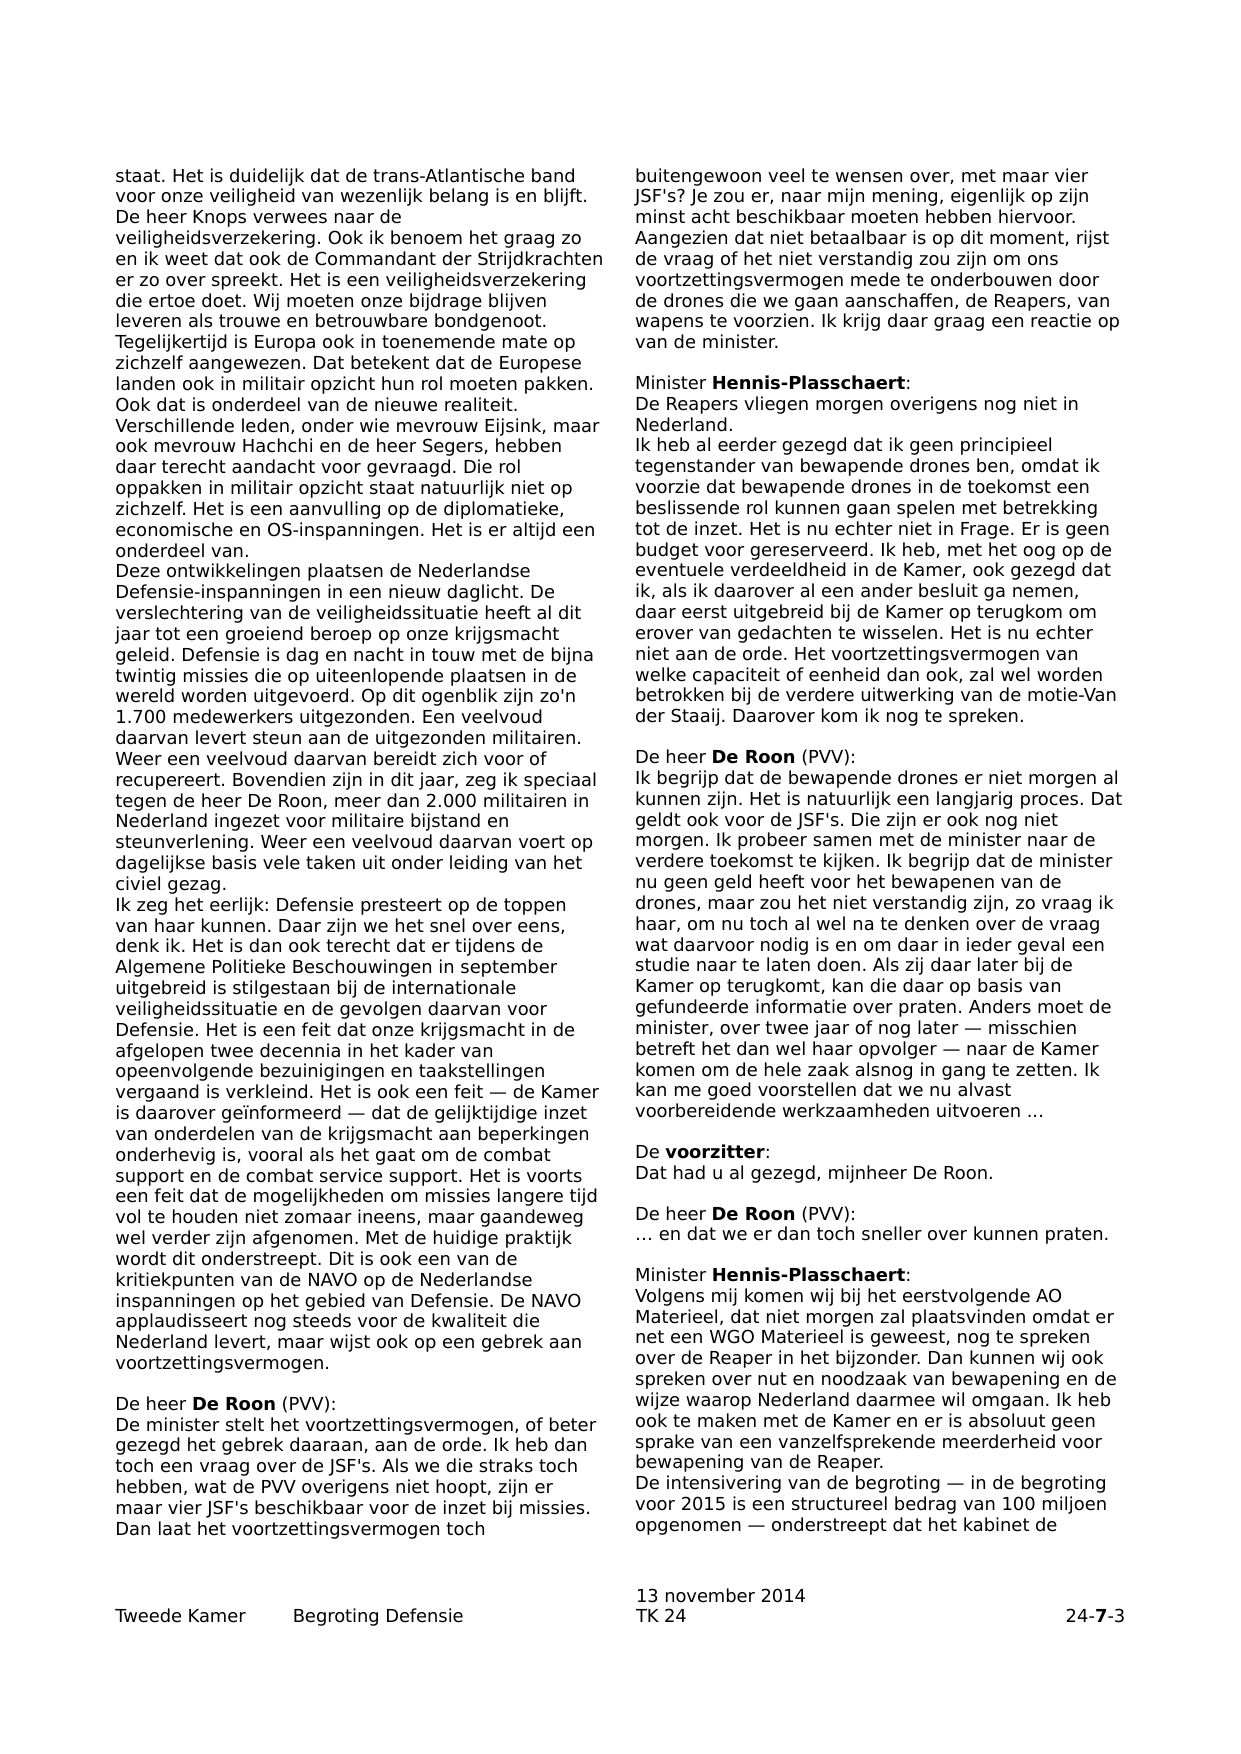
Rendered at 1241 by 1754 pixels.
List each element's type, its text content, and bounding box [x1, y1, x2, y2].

text staat. Het is duidelijk dat de trans-Atlantische band voor onze veiligheid van wezenlijk belang is en blijft. De heer Knops verwees naar de veiligheidsverzekering. Ook ik benoem het graag zo en ik weet dat ook de Commandant der Strijdkrachten er zo over spreekt. Het is een veiligheidsverzekering die ertoe doet. Wij moeten onze bijdrage blijven leveren als trouwe en betrouwbare bondgenoot. [115, 165, 605, 332]
text De heer De Roon (PVV): [635, 1203, 1125, 1224]
text De Reapers vliegen morgen overigens nog niet in Nederland. [635, 393, 1125, 435]
text Ik heb al eerder gezegd dat ik geen principieel tegenstander van bewapende drones ben, omdat ik voorzie dat bewapende drones in de toekomst een beslissende rol kunnen gaan spelen met betrekking tot de inzet. Het is nu echter niet in Frage. Er is geen budget voor gereserveerd. Ik heb, met het oog op de eventuele verdeeldheid in de Kamer, ook gezegd dat ik, als ik daarover al een ander besluit ga nemen, daar eerst uitgebreid bij de Kamer op terugkom om erover van gedachten te wisselen. Het is nu echter niet aan de orde. Het voortzettingsvermogen van welke capaciteit of eenheid dan ook, zal wel worden betrokken bij de verdere uitwerking van de motie-Van der Staaij. Daarover kom ik nog te spreken. [635, 435, 1125, 727]
text De heer De Roon (PVV): [635, 747, 1125, 768]
text Minister Hennis-Plasschaert: [635, 373, 1125, 393]
text De voorzitter: [635, 1142, 1125, 1162]
text Deze ontwikkelingen plaatsen de Nederlandse Defensie-inspanningen in een nieuw daglicht. De verslechtering van de veiligheidssituatie heeft al dit jaar tot een groeiend beroep op onze krijgsmacht geleid. Defensie is dag en nacht in touw met de bijna twintig missies die op uiteenlopende plaatsen in de wereld worden uitgevoerd. Op dit ogenblik zijn zo'n 1.700 medewerkers uitgezonden. Een veelvoud daarvan levert steun aan de uitgezonden militairen. Weer een veelvoud daarvan bereidt zich voor of recupereert. Bovendien zijn in dit jaar, zeg ik speciaal tegen de heer De Roon, meer dan 2.000 militairen in Nederland ingezet voor militaire bijstand en steunverlening. Weer een veelvoud daarvan voert op dagelijkse basis vele taken uit onder leiding van het civiel gezag. [115, 561, 605, 894]
text Tegelijkertijd is Europa ook in toenemende mate op zichzelf aangewezen. Dat betekent dat de Europese landen ook in militair opzicht hun rol moeten pakken. Ook dat is onderdeel van de nieuwe realiteit. Verschillende leden, onder wie mevrouw Eijsink, maar ook mevrouw Hachchi en de heer Segers, hebben daar terecht aandacht voor gevraagd. Die rol oppakken in militair opzicht staat natuurlijk niet op zichzelf. Het is een aanvulling op de diplomatieke, economische en OS-inspanningen. Het is er altijd een onderdeel van. [115, 332, 605, 561]
text De intensivering van de begroting — in de begroting voor 2015 is een structureel bedrag van 100 miljoen opgenomen — onderstreept dat het kabinet de [635, 1473, 1125, 1536]
text Minister Hennis-Plasschaert: [635, 1265, 1125, 1286]
text Volgens mij komen wij bij het eerstvolgende AO Materieel, dat niet morgen zal plaatsvinden omdat er net een WGO Materieel is geweest, nog te spreken over de Reaper in het bijzonder. Dan kunnen wij ook spreken over nut en noodzaak van bewapening en de wijze waarop Nederland daarmee wil omgaan. Ik heb ook te maken met de Kamer en er is absoluut geen sprake van een vanzelfsprekende meerderheid voor bewapening van de Reaper. [635, 1286, 1125, 1473]
text De heer De Roon (PVV): [115, 1394, 605, 1414]
text Ik begrijp dat de bewapende drones er niet morgen al kunnen zijn. Het is natuurlijk een langjarig proces. Dat geldt ook voor de JSF's. Die zijn er ook nog niet morgen. Ik probeer samen met de minister naar de verdere toekomst te kijken. Ik begrijp dat de minister nu geen geld heeft voor het bewapenen van de drones, maar zou het niet verstandig zijn, zo vraag ik haar, om nu toch al wel na te denken over de vraag wat daarvoor nodig is en om daar in ieder geval een studie naar te laten doen. Als zij daar later bij de Kamer op terugkomt, kan die daar op basis van gefundeerde informatie over praten. Anders moet de minister, over twee jaar of nog later — misschien betreft het dan wel haar opvolger — naar de Kamer komen om de hele zaak alsnog in gang te zetten. Ik kan me goed voorstellen dat we nu alvast voorbereidende werkzaamheden uitvoeren ... [635, 768, 1125, 1122]
text Ik zeg het eerlijk: Defensie presteert op de toppen van haar kunnen. Daar zijn we het snel over eens, denk ik. Het is dan ook terecht dat er tijdens de Algemene Politieke Beschouwingen in september uitgebreid is stilgestaan bij de internationale veiligheidssituatie en de gevolgen daarvan voor Defensie. Het is een feit dat onze krijgsmacht in de afgelopen twee decennia in het kader van opeenvolgende bezuinigingen en taakstellingen vergaand is verkleind. Het is ook een feit — de Kamer is daarover geïnformeerd — dat de gelijktijdige inzet van onderdelen van de krijgsmacht aan beperkingen onderhevig is, vooral als het gaat om de combat support en de combat service support. Het is voorts een feit dat de mogelijkheden om missies langere tijd vol te houden niet zomaar ineens, maar gaandeweg wel verder zijn afgenomen. Met de huidige praktijk wordt dit onderstreept. Dit is ook een van de kritiekpunten van de NAVO op de Nederlandse inspanningen op het gebied van Defensie. De NAVO applaudisseert nog steeds voor de kwaliteit die Nederland levert, maar wijst ook op een gebrek aan voortzettingsvermogen. [115, 894, 605, 1374]
text De minister stelt het voortzettingsvermogen, of beter gezegd het gebrek daaraan, aan de orde. Ik heb dan toch een vraag over de JSF's. Als we die straks toch hebben, wat de PVV overigens niet hoopt, zijn er maar vier JSF's beschikbaar voor de inzet bij missies. Dan laat het voortzettingsvermogen toch [115, 1414, 605, 1539]
text Dat had u al gezegd, mijnheer De Roon. [635, 1162, 1125, 1183]
text … en dat we er dan toch sneller over kunnen praten. [635, 1224, 1125, 1245]
text buitengewoon veel te wensen over, met maar vier JSF's? Je zou er, naar mijn mening, eigenlijk op zijn minst acht beschikbaar moeten hebben hiervoor. Aangezien dat niet betaalbaar is op dit moment, rijst de vraag of het niet verstandig zou zijn om ons voortzettingsvermogen mede te onderbouwen door de drones die we gaan aanschaffen, de Reapers, van wapens te voorzien. Ik krijg daar graag een reactie op van de minister. [635, 165, 1125, 353]
